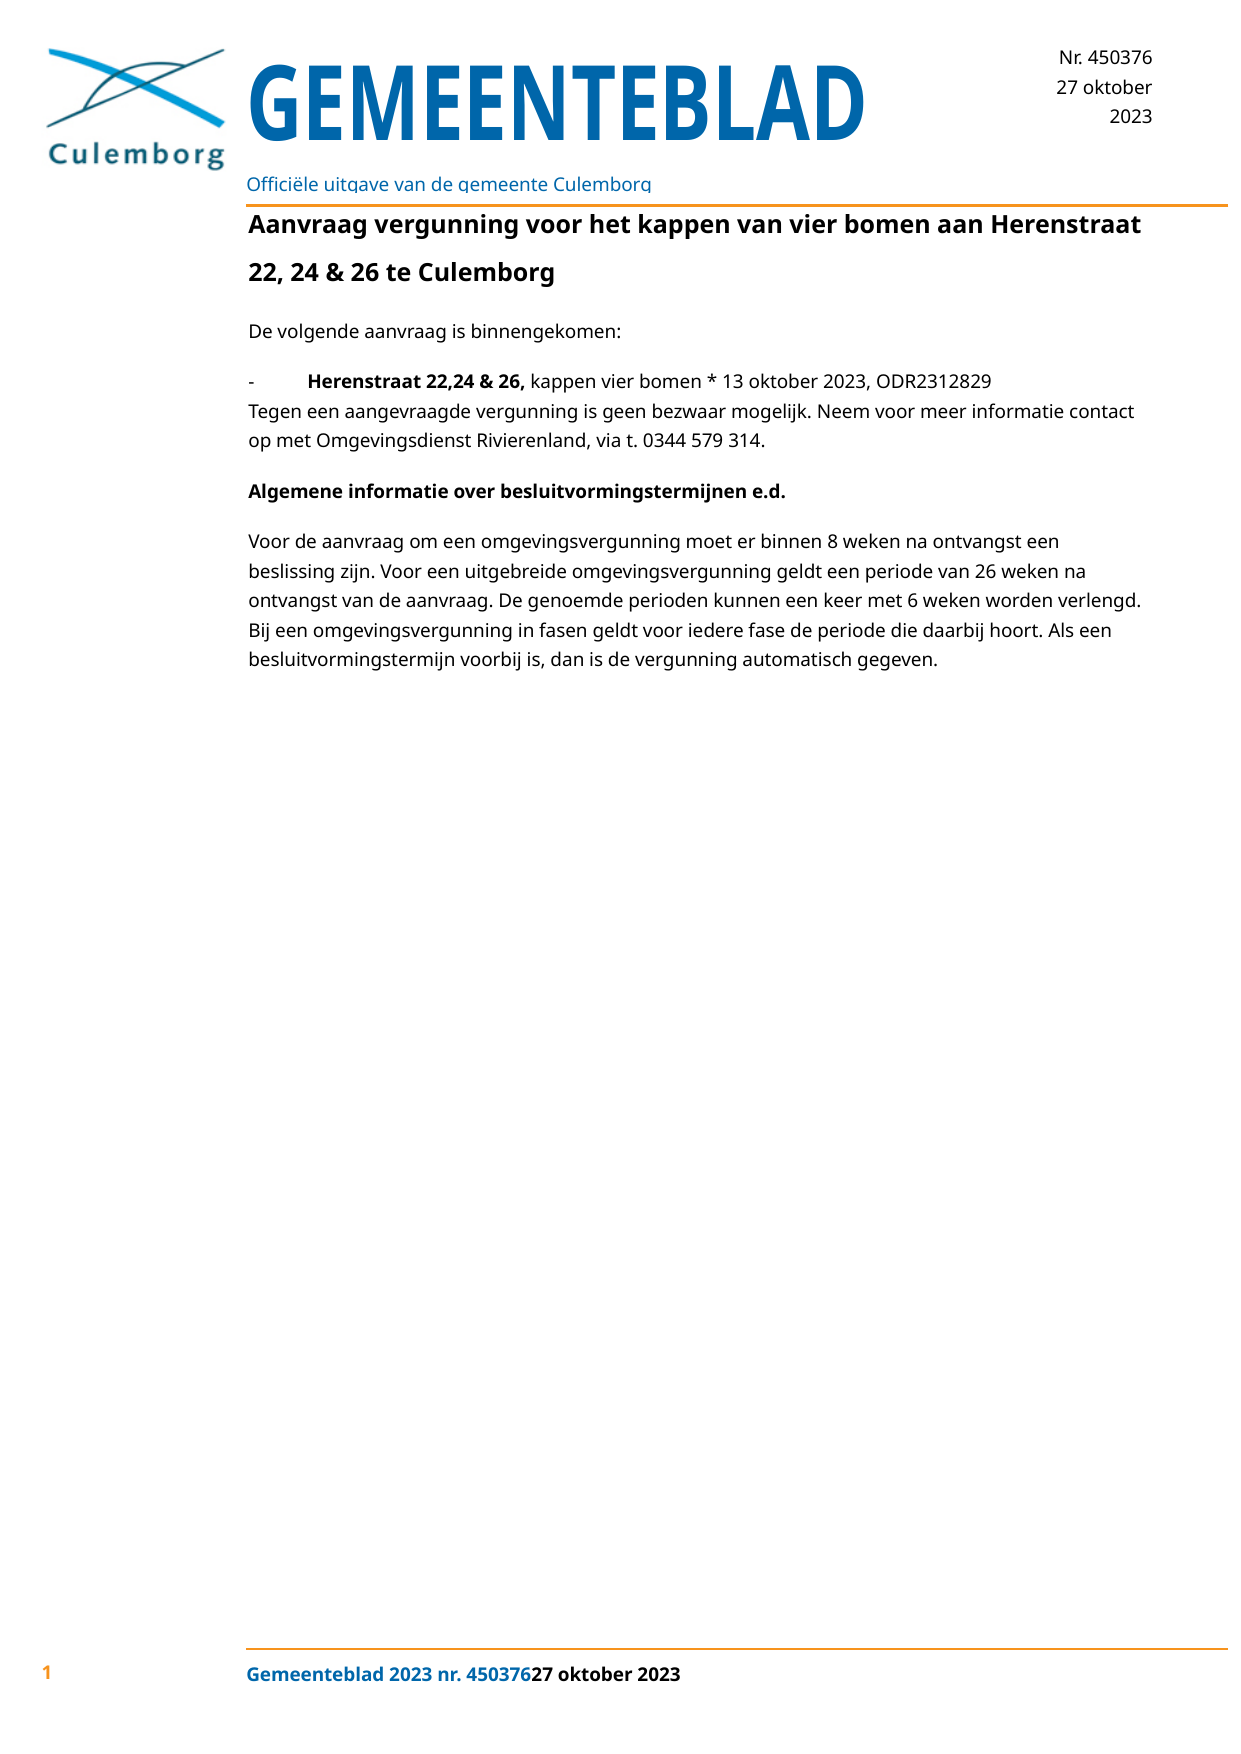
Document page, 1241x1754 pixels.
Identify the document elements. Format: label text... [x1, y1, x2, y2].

text Aanvraag vergunning voor het kappen van vier bomen aan Herenstraat 22, 24 & 26 te Culemborg [248, 207, 1152, 288]
list Herenstraat 22,24 & 26, kappen vier bomen * 13 oktober 2023, ODR2312829 [248, 368, 1152, 394]
text Tegen een aangevraagde vergunning is geen bezwaar mogelijk. Neem voor meer informatie contact op met Omgevingsdienst Rivierenland, via t. 0344 579 314. [248, 398, 1152, 453]
text Voor de aanvraag om een omgevingsvergunning moet er binnen 8 weken na ontvangst een beslissing zijn. Voor een uitgebreide omgevingsvergunning geldt een periode van 26 weken na ontvangst van de aanvraag. De genoemde perioden kunnen een keer met 6 weken worden verlengd. Bij een omgevingsvergunning in fasen geldt voor iedere fase de periode die daarbij hoort. Als een besluitvormingstermijn voorbij is, dan is de vergunning automatisch gegeven. [248, 528, 1152, 672]
text Algemene informatie over besluitvormingstermijnen e.d. [248, 478, 1152, 504]
text De volgende aanvraag is binnengekomen: [248, 318, 1152, 344]
picture [41, 47, 231, 172]
